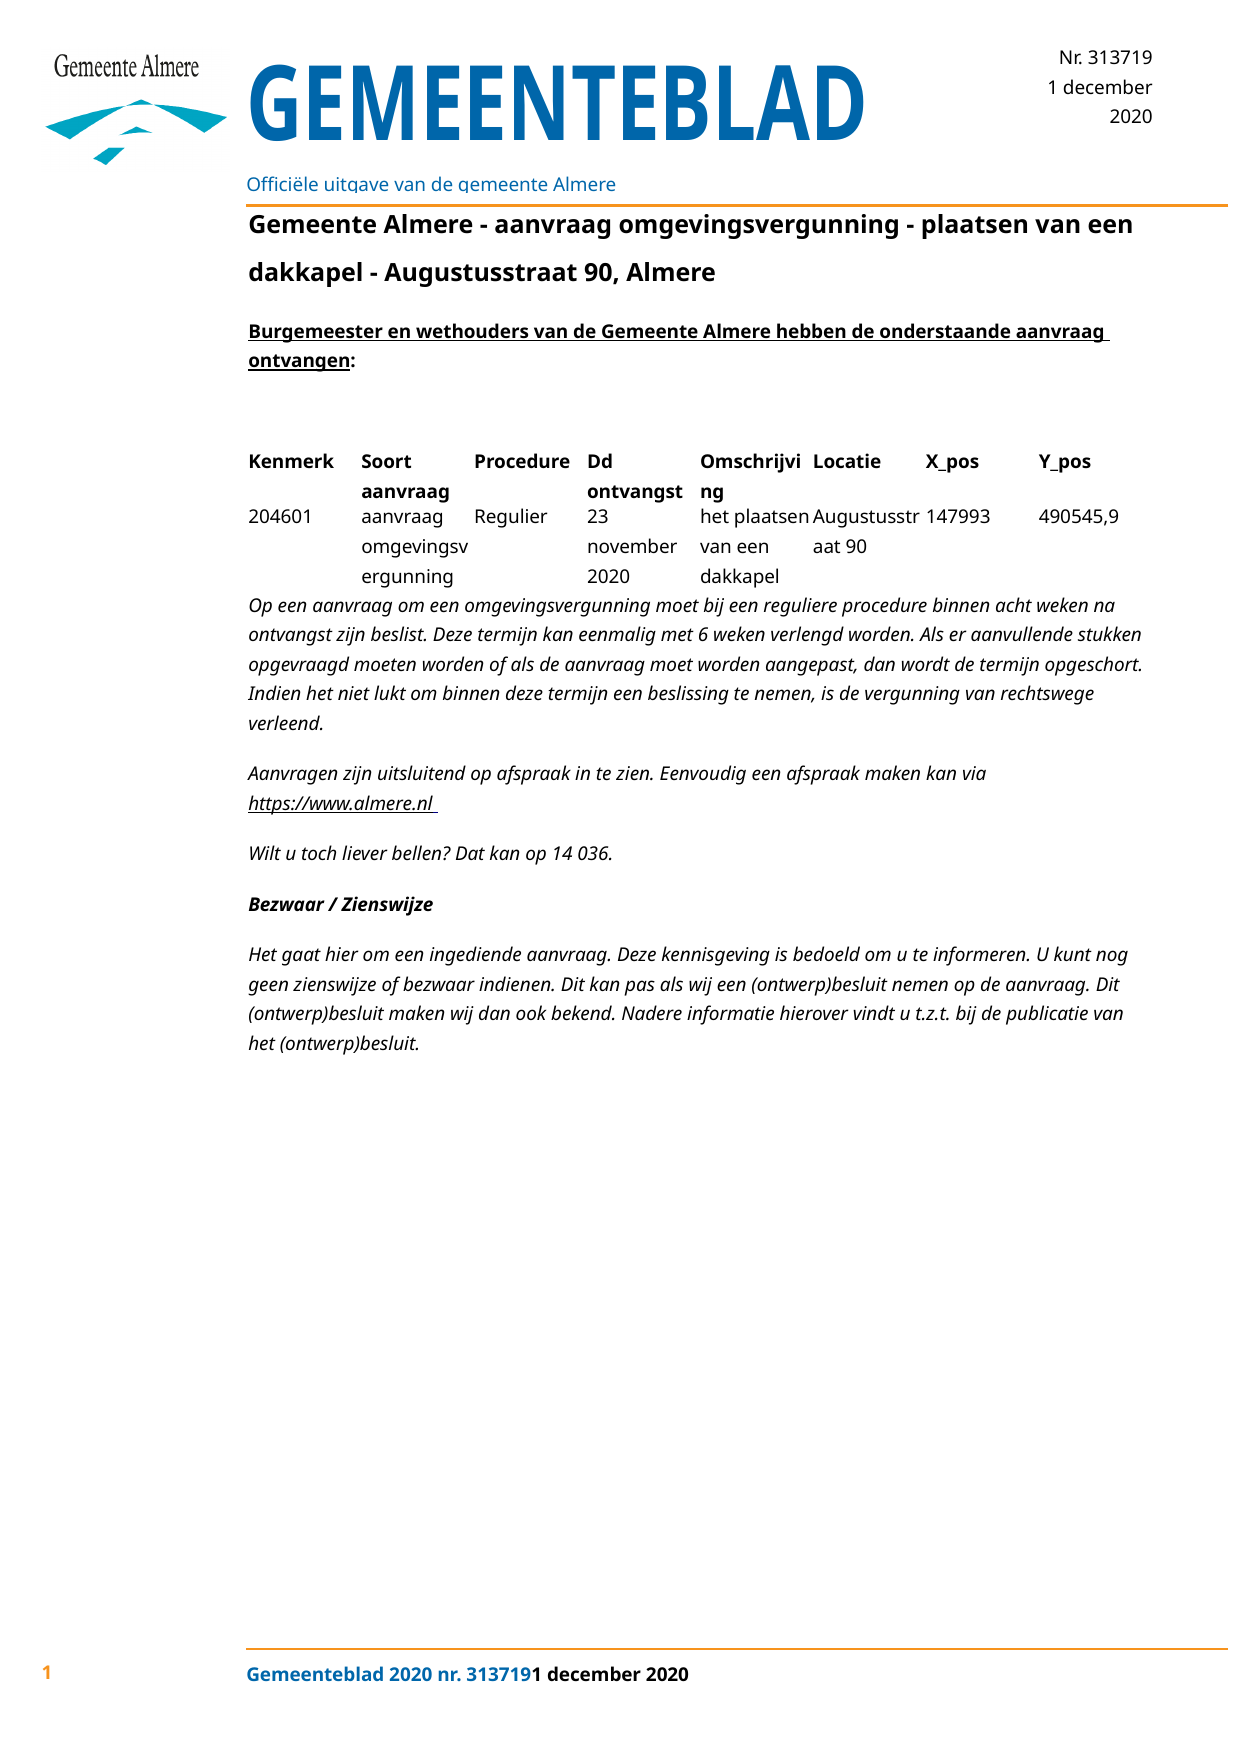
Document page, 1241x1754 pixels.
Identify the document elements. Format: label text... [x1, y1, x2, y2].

table_cell het plaatsen van een dakkapel [700, 504, 813, 589]
text Gemeente Almere - aanvraag omgevingsvergunning - plaatsen van een dakkapel - Augustusstraat 90, Almere [248, 207, 1152, 288]
text Op een aanvraag om een omgevingsvergunning moet bij een reguliere procedure binnen acht weken na ontvangst zijn beslist. Deze termijn kan eenmalig met 6 weken verlengd worden. Als er aanvullende stukken opgevraagd moeten worden of als de aanvraag moet worden aangepast, dan wordt de termijn opgeschort. Indien het niet lukt om binnen deze termijn een beslissing te nemen, is de vergunning van rechtswege verleend. [248, 592, 1152, 736]
table_cell Regulier [474, 504, 587, 589]
text Burgemeester en wethouders van de Gemeente Almere hebben de onderstaande aanvraag ontvangen: [248, 318, 1152, 373]
table_header Y_pos [1039, 449, 1152, 504]
table_cell 147993 [926, 504, 1038, 589]
text Bezwaar / Zienswijze [248, 891, 1152, 917]
table_header Omschrijving [700, 449, 813, 504]
table_cell 204601 [248, 504, 361, 589]
text Wilt u toch liever bellen? Dat kan op 14 036. [248, 841, 1152, 866]
table_cell 23 november 2020 [587, 504, 700, 589]
table_header Dd ontvangst [587, 449, 700, 504]
table_header Locatie [813, 449, 926, 504]
text Aanvragen zijn uitsluitend op afspraak in te zien. Eenvoudig een afspraak maken kan via https://www.almere.nl [248, 761, 1152, 816]
table_header Kenmerk [248, 449, 361, 504]
table_cell aanvraag omgevingsvergunning [361, 504, 474, 589]
table_header X_pos [926, 449, 1038, 504]
table_header Procedure [474, 449, 587, 504]
picture [41, 47, 231, 172]
table_header Soort aanvraag [361, 449, 474, 504]
text Het gaat hier om een ingediende aanvraag. Deze kennisgeving is bedoeld om u te informeren. U kunt nog geen zienswijze of bezwaar indienen. Dit kan pas als wij een (ontwerp)besluit nemen op de aanvraag. Dit (ontwerp)besluit maken wij dan ook bekend. Nadere informatie hierover vindt u t.z.t. bij de publicatie van het (ontwerp)besluit. [248, 941, 1152, 1056]
table_cell 490545,9 [1039, 504, 1152, 589]
table_cell Augustusstraat 90 [813, 504, 926, 589]
